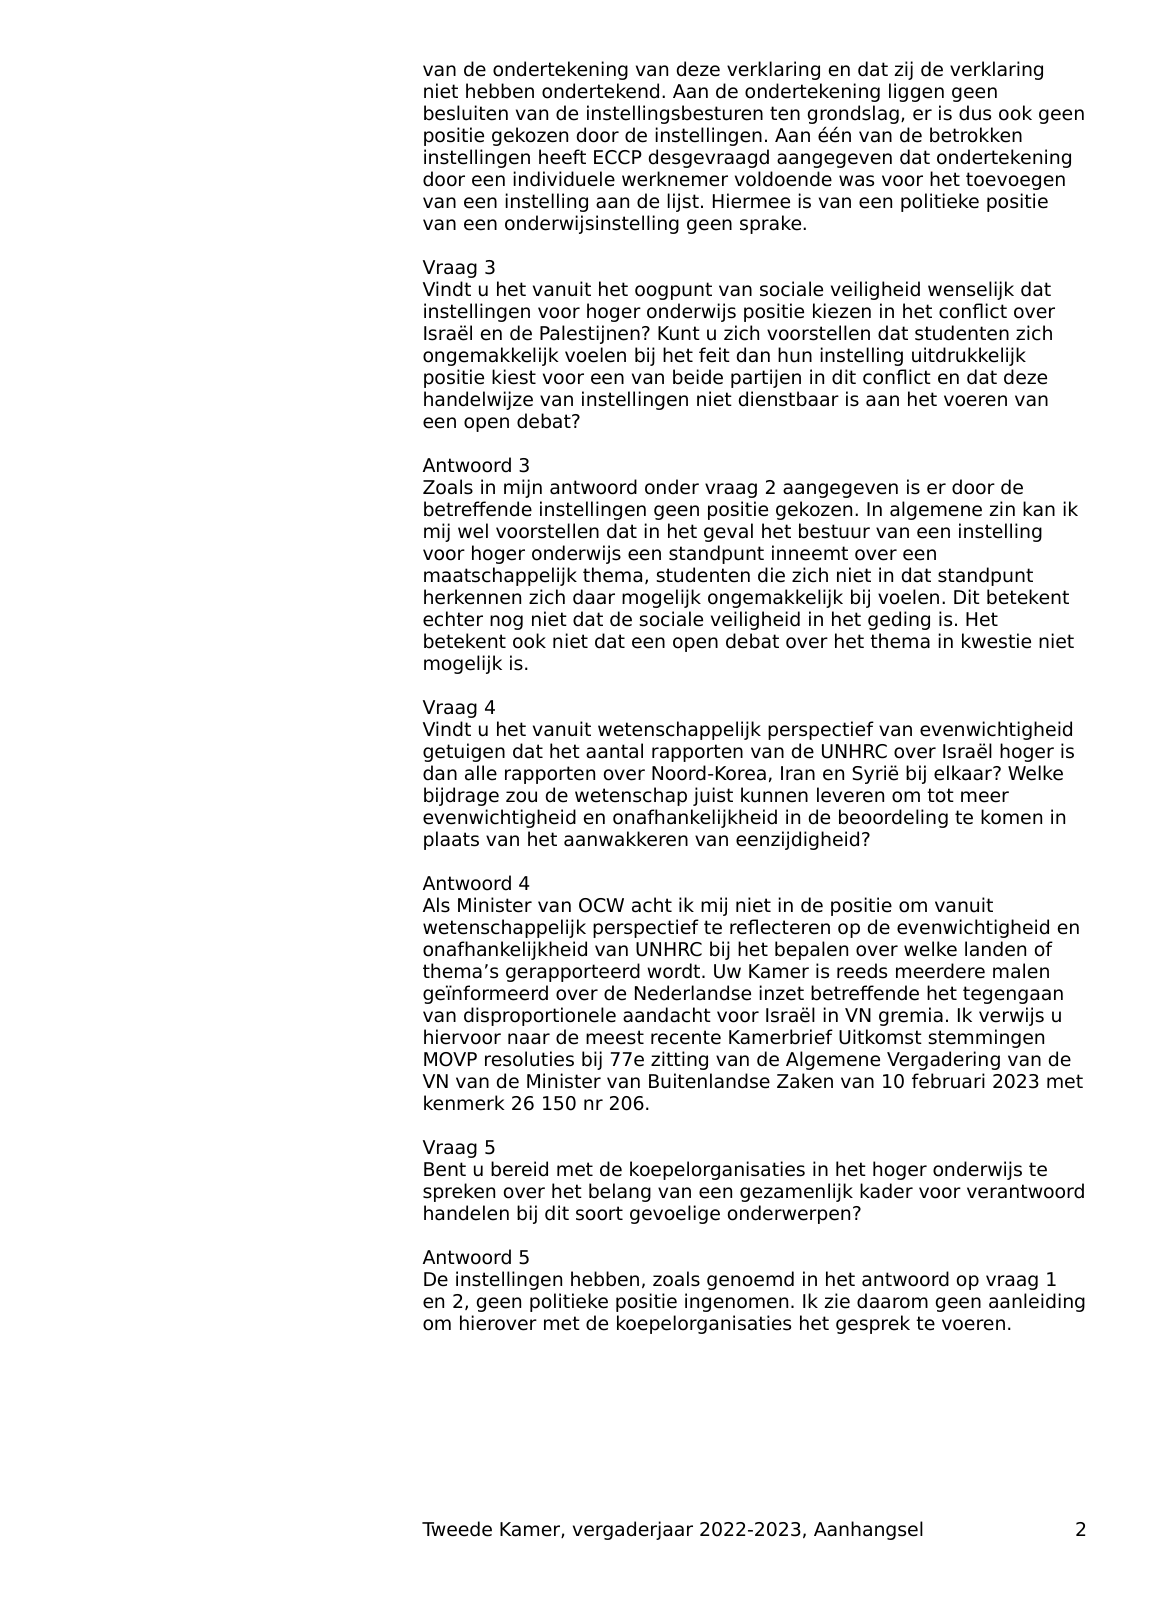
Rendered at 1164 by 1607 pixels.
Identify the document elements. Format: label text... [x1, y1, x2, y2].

text Vraag 5 [422, 1137, 1087, 1159]
text Antwoord 4 [422, 873, 1087, 895]
text Vindt u het vanuit wetenschappelijk perspectief van evenwichtigheid getuigen dat het aantal rapporten van de UNHRC over Israël hoger is dan alle rapporten over Noord-Korea, Iran en Syrië bij elkaar? Welke bijdrage zou de wetenschap juist kunnen leveren om tot meer evenwichtigheid en onafhankelijkheid in de beoordeling te komen in plaats van het aanwakkeren van eenzijdigheid? [422, 719, 1087, 851]
text van de ondertekening van deze verklaring en dat zij de verklaring niet hebben ondertekend. Aan de ondertekening liggen geen besluiten van de instellingsbesturen ten grondslag, er is dus ook geen positie gekozen door de instellingen. Aan één van de betrokken instellingen heeft ECCP desgevraagd aangegeven dat ondertekening door een individuele werknemer voldoende was voor het toevoegen van een instelling aan de lijst. Hiermee is van een politieke positie van een onderwijsinstelling geen sprake. [422, 59, 1087, 235]
text Vindt u het vanuit het oogpunt van sociale veiligheid wenselijk dat instellingen voor hoger onderwijs positie kiezen in het conflict over Israël en de Palestijnen? Kunt u zich voorstellen dat studenten zich ongemakkelijk voelen bij het feit dan hun instelling uitdrukkelijk positie kiest voor een van beide partijen in dit conflict en dat deze handelwijze van instellingen niet dienstbaar is aan het voeren van een open debat? [422, 279, 1087, 433]
text Bent u bereid met de koepelorganisaties in het hoger onderwijs te spreken over het belang van een gezamenlijk kader voor verantwoord handelen bij dit soort gevoelige onderwerpen? [422, 1159, 1087, 1225]
text Vraag 4 [422, 697, 1087, 719]
text Antwoord 3 [422, 455, 1087, 477]
text Als Minister van OCW acht ik mij niet in de positie om vanuit wetenschappelijk perspectief te reflecteren op de evenwichtigheid en onafhankelijkheid van UNHRC bij het bepalen over welke landen of thema’s gerapporteerd wordt. Uw Kamer is reeds meerdere malen geïnformeerd over de Nederlandse inzet betreffende het tegengaan van disproportionele aandacht voor Israël in VN gremia. Ik verwijs u hiervoor naar de meest recente Kamerbrief Uitkomst stemmingen MOVP resoluties bij 77e zitting van de Algemene Vergadering van de VN van de Minister van Buitenlandse Zaken van 10 februari 2023 met kenmerk 26 150 nr 206. [422, 895, 1087, 1115]
text Antwoord 5 [422, 1247, 1087, 1269]
text Vraag 3 [422, 257, 1087, 279]
text De instellingen hebben, zoals genoemd in het antwoord op vraag 1 en 2, geen politieke positie ingenomen. Ik zie daarom geen aanleiding om hierover met de koepelorganisaties het gesprek te voeren. [422, 1269, 1087, 1335]
text Zoals in mijn antwoord onder vraag 2 aangegeven is er door de betreffende instellingen geen positie gekozen. In algemene zin kan ik mij wel voorstellen dat in het geval het bestuur van een instelling voor hoger onderwijs een standpunt inneemt over een maatschappelijk thema, studenten die zich niet in dat standpunt herkennen zich daar mogelijk ongemakkelijk bij voelen. Dit betekent echter nog niet dat de sociale veiligheid in het geding is. Het betekent ook niet dat een open debat over het thema in kwestie niet mogelijk is. [422, 477, 1087, 675]
